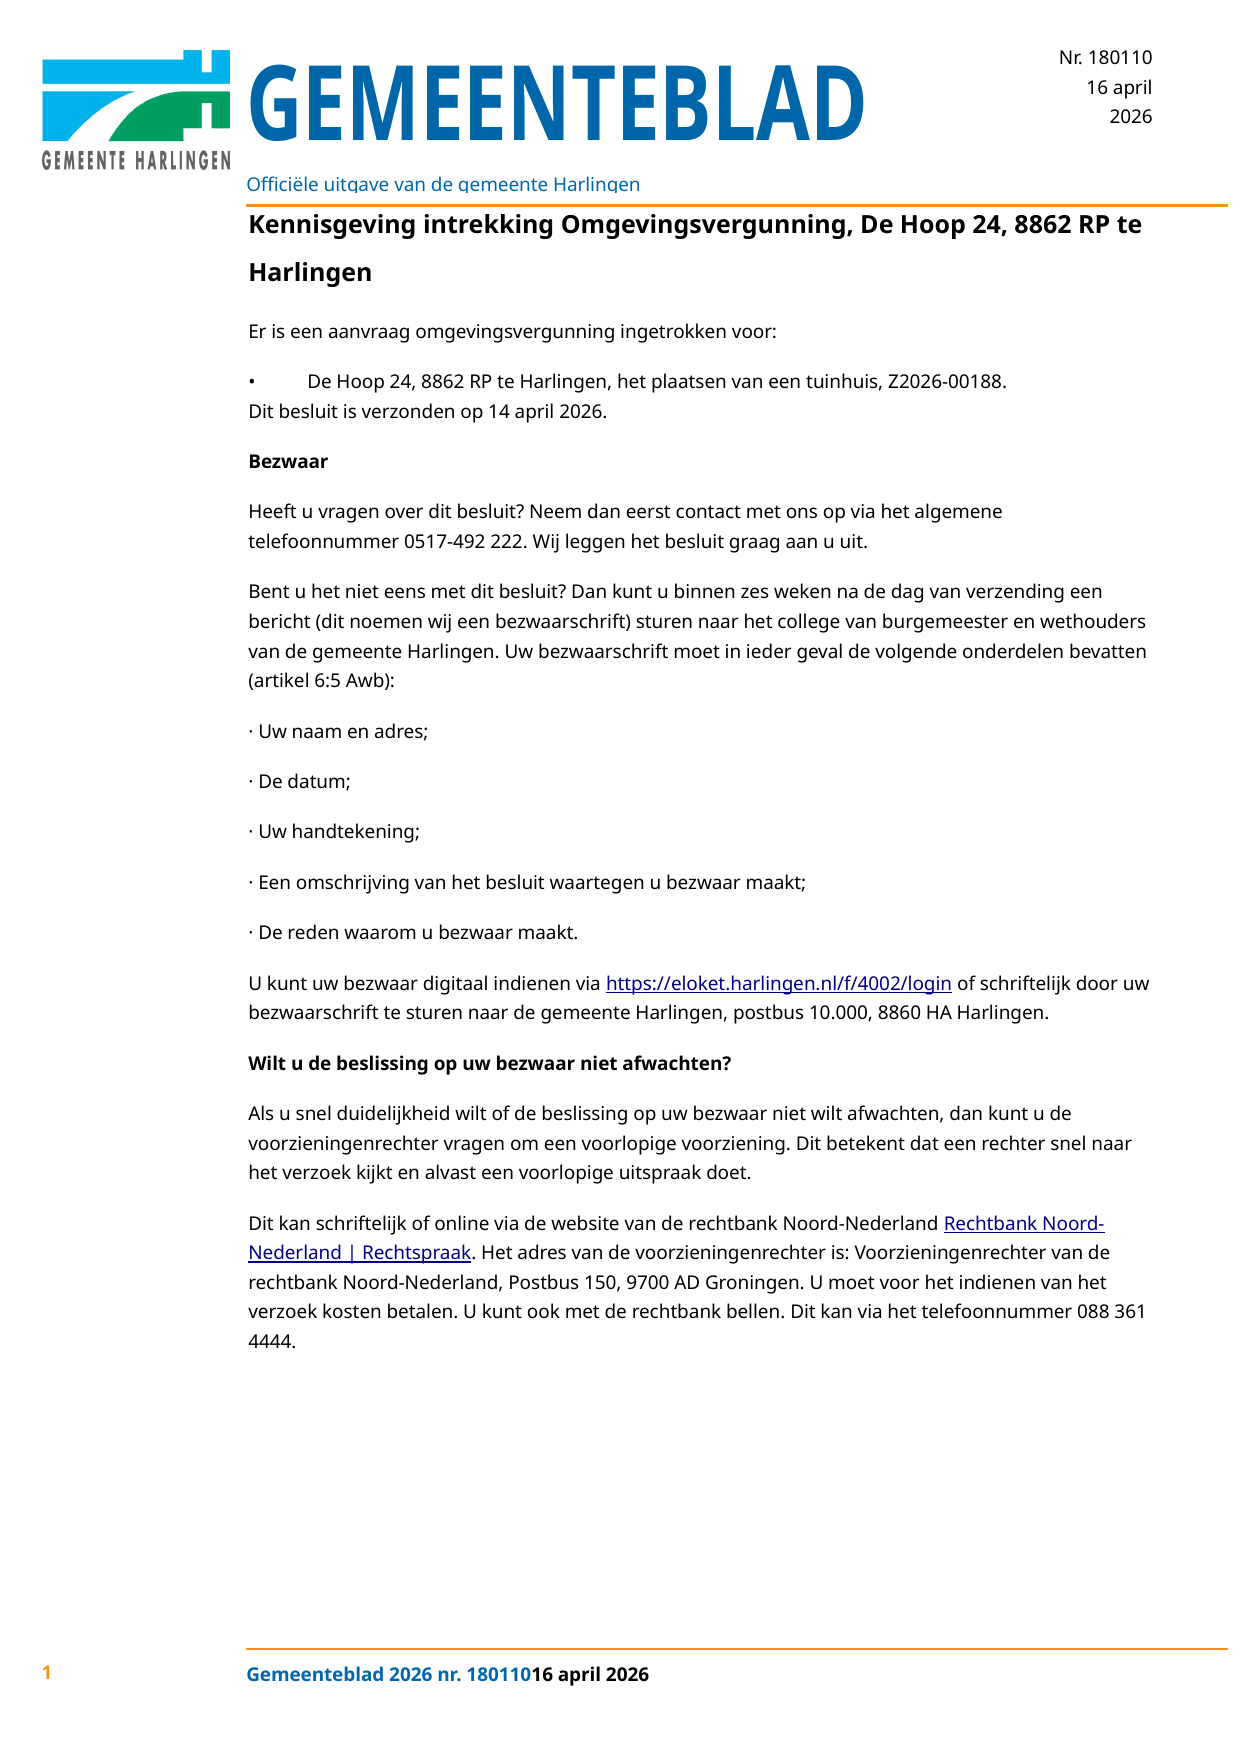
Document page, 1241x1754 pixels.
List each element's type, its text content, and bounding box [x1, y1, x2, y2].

text Kennisgeving intrekking Omgevingsvergunning, De Hoop 24, 8862 RP te Harlingen [248, 207, 1152, 288]
text Dit besluit is verzonden op 14 april 2026. [248, 398, 1152, 424]
text Dit kan schriftelijk of online via de website van de rechtbank Noord-Nederland Rechtbank Noord-Nederland | Rechtspraak. Het adres van de voorzieningenrechter is: Voorzieningenrechter van de rechtbank Noord-Nederland, Postbus 150, 9700 AD Groningen. U moet voor het indienen van het verzoek kosten betalen. U kunt ook met de rechtbank bellen. Dit kan via het telefoonnummer 088 361 4444. [248, 1210, 1152, 1354]
text Heeft u vragen over dit besluit? Neem dan eerst contact met ons op via het algemene telefoonnummer 0517-492 222. Wij leggen het besluit graag aan u uit. [248, 499, 1152, 554]
text · De datum; [248, 768, 1152, 794]
text Er is een aanvraag omgevingsvergunning ingetrokken voor: [248, 318, 1152, 344]
text Wilt u de beslissing op uw bezwaar niet afwachten? [248, 1050, 1152, 1076]
text Als u snel duidelijkheid wilt of de beslissing op uw bezwaar niet wilt afwachten, dan kunt u de voorzieningenrechter vragen om een voorlopige voorziening. Dit betekent dat een rechter snel naar het verzoek kijkt en alvast een voorlopige uitspraak doet. [248, 1100, 1152, 1185]
text Bent u het niet eens met dit besluit? Dan kunt u binnen zes weken na de dag van verzending een bericht (dit noemen wij een bezwaarschrift) sturen naar het college van burgemeester en wethouders van de gemeente Harlingen. Uw bezwaarschrift moet in ieder geval de volgende onderdelen bevatten (artikel 6:5 Awb): [248, 579, 1152, 693]
text · Een omschrijving van het besluit waartegen u bezwaar maakt; [248, 869, 1152, 895]
text Bezwaar [248, 448, 1152, 474]
text · Uw naam en adres; [248, 718, 1152, 744]
picture [41, 47, 231, 172]
text · De reden waarom u bezwaar maakt. [248, 919, 1152, 945]
text U kunt uw bezwaar digitaal indienen via https://eloket.harlingen.nl/f/4002/login of schriftelijk door uw bezwaarschrift te sturen naar de gemeente Harlingen, postbus 10.000, 8860 HA Harlingen. [248, 970, 1152, 1025]
text · Uw handtekening; [248, 819, 1152, 844]
list De Hoop 24, 8862 RP te Harlingen, het plaatsen van een tuinhuis, Z2026-00188. [248, 368, 1152, 394]
